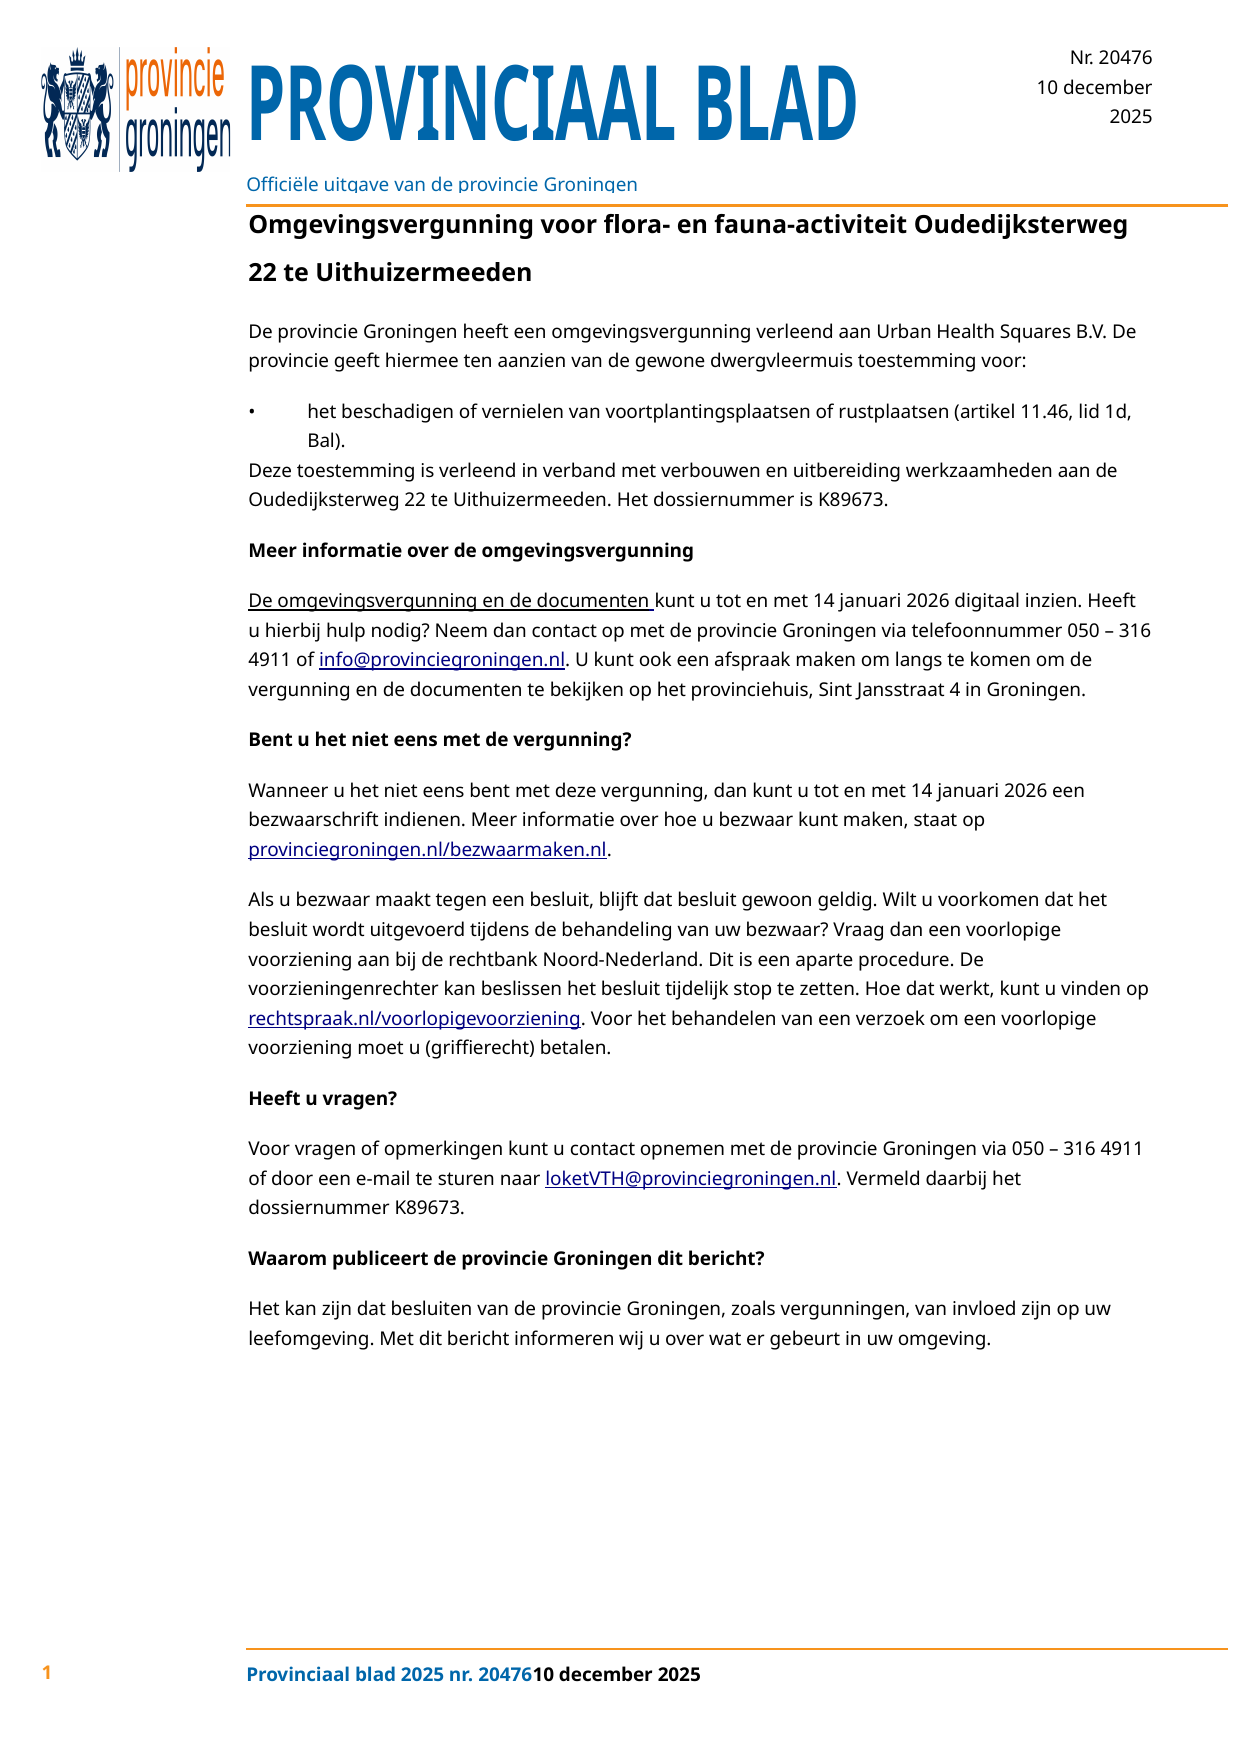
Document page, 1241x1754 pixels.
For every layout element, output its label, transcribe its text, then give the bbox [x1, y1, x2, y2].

text Als u bezwaar maakt tegen een besluit, blijft dat besluit gewoon geldig. Wilt u voorkomen dat het besluit wordt uitgevoerd tijdens de behandeling van uw bezwaar? Vraag dan een voorlopige voorziening aan bij de rechtbank Noord-Nederland. Dit is een aparte procedure. De voorzieningenrechter kan beslissen het besluit tijdelijk stop te zetten. Hoe dat werkt, kunt u vinden op rechtspraak.nl/voorlopigevoorziening. Voor het behandelen van een verzoek om een voorlopige voorziening moet u (griffierecht) betalen. [248, 887, 1152, 1060]
text Voor vragen of opmerkingen kunt u contact opnemen met de provincie Groningen via 050 – 316 4911 of door een e-mail te sturen naar loketVTH@provinciegroningen.nl. Vermeld daarbij het dossiernummer K89673. [248, 1135, 1152, 1220]
text De omgevingsvergunning en de documenten kunt u tot en met 14 januari 2026 digitaal inzien. Heeft u hierbij hulp nodig? Neem dan contact op met de provincie Groningen via telefoonnummer 050 – 316 4911 of info@provinciegroningen.nl. U kunt ook een afspraak maken om langs te komen om de vergunning en de documenten te bekijken op het provinciehuis, Sint Jansstraat 4 in Groningen. [248, 587, 1152, 702]
text Waarom publiceert de provincie Groningen dit bericht? [248, 1245, 1152, 1271]
picture [41, 47, 231, 172]
text Deze toestemming is verleend in verband met verbouwen en uitbereiding werkzaamheden aan de Oudedijksterweg 22 te Uithuizermeeden. Het dossiernummer is K89673. [248, 457, 1152, 512]
text Bent u het niet eens met de vergunning? [248, 727, 1152, 752]
text Omgevingsvergunning voor flora- en fauna-activiteit Oudedijksterweg 22 te Uithuizermeeden [248, 207, 1152, 288]
text Meer informatie over de omgevingsvergunning [248, 537, 1152, 563]
text Wanneer u het niet eens bent met deze vergunning, dan kunt u tot en met 14 januari 2026 een bezwaarschrift indienen. Meer informatie over hoe u bezwaar kunt maken, staat op provinciegroningen.nl/bezwaarmaken.nl. [248, 777, 1152, 862]
text Het kan zijn dat besluiten van de provincie Groningen, zoals vergunningen, van invloed zijn op uw leefomgeving. Met dit bericht informeren wij u over wat er gebeurt in uw omgeving. [248, 1295, 1152, 1351]
text Heeft u vragen? [248, 1085, 1152, 1111]
list het beschadigen of vernielen van voortplantingsplaatsen of rustplaatsen (artikel 11.46, lid 1d, Bal). [248, 398, 1152, 453]
text De provincie Groningen heeft een omgevingsvergunning verleend aan Urban Health Squares B.V. De provincie geeft hiermee ten aanzien van de gewone dwergvleermuis toestemming voor: [248, 318, 1152, 373]
